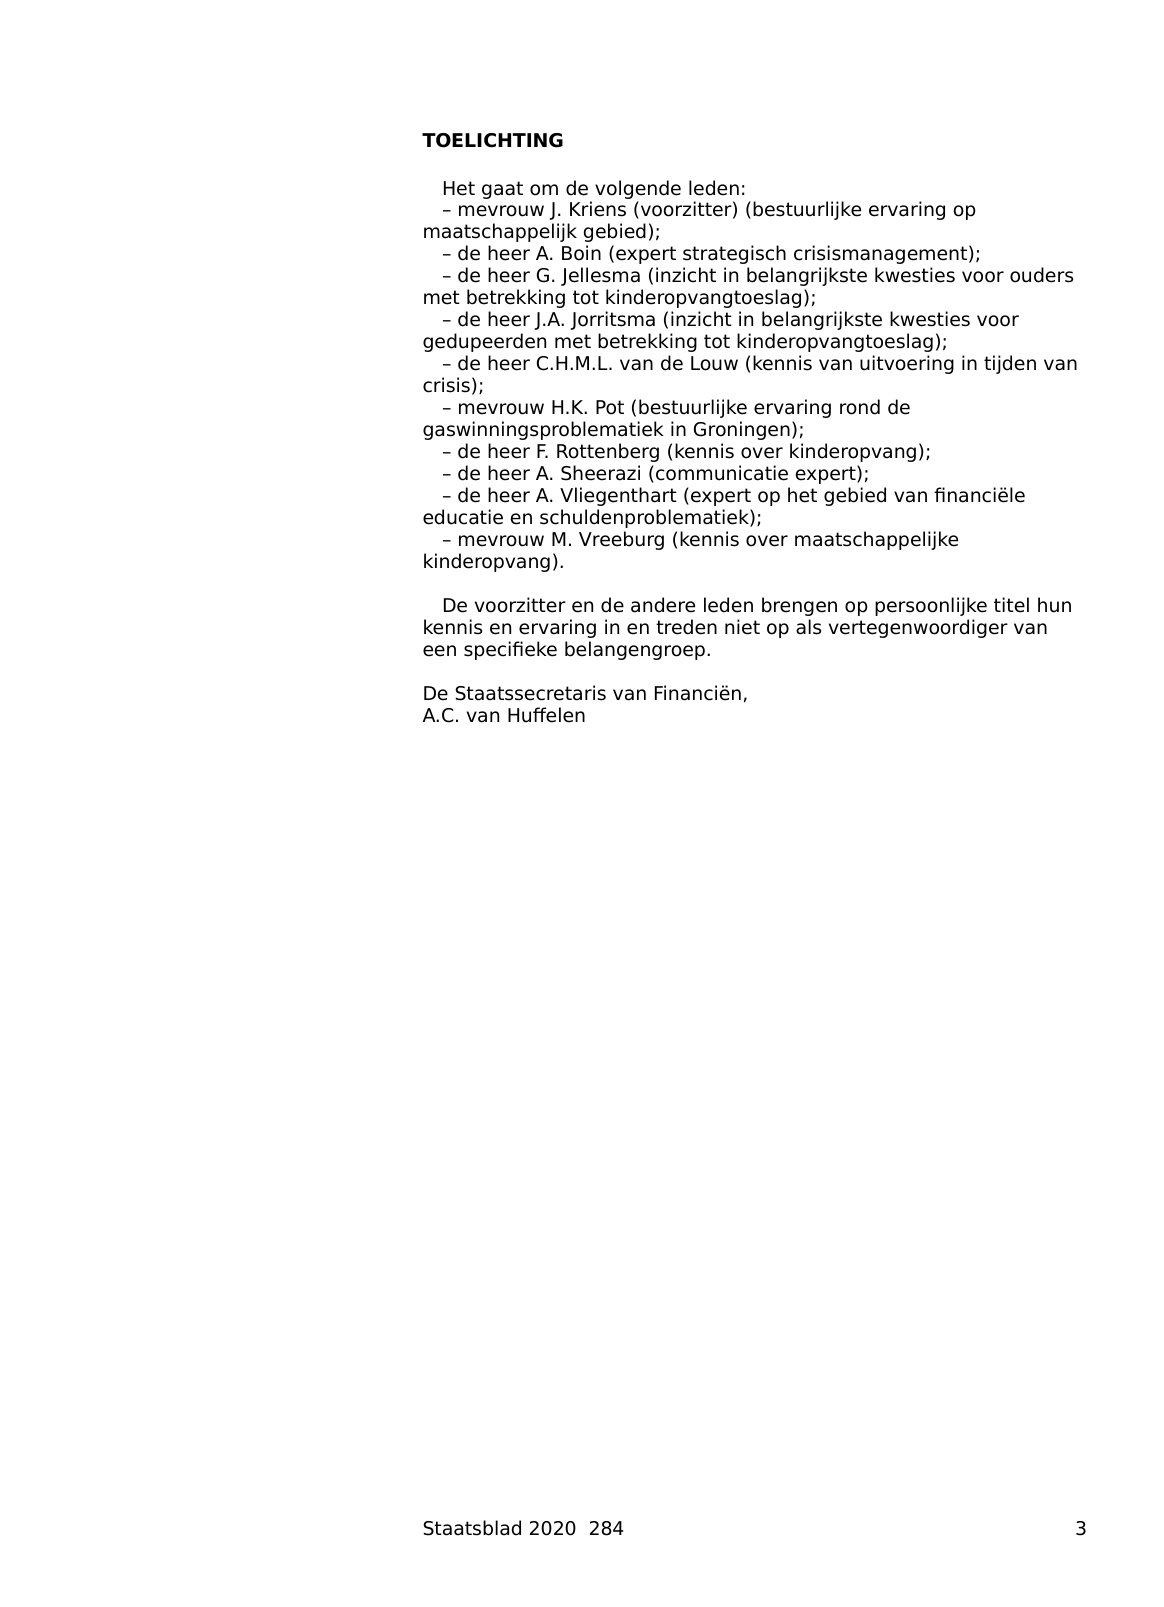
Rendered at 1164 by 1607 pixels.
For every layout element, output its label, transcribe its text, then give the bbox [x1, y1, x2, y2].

text – mevrouw M. Vreeburg (kennis over maatschappelijke kinderopvang). [422, 529, 1087, 573]
text – de heer A. Vliegenthart (expert op het gebied van financiële educatie en schuldenproblematiek); [422, 485, 1087, 529]
text – de heer A. Sheerazi (communicatie expert); [422, 463, 1087, 485]
text Het gaat om de volgende leden: [422, 177, 1087, 199]
text – mevrouw H.K. Pot (bestuurlijke ervaring rond de gaswinningsproblematiek in Groningen); [422, 397, 1087, 441]
text – de heer F. Rottenberg (kennis over kinderopvang); [422, 441, 1087, 463]
text – de heer C.H.M.L. van de Louw (kennis van uitvoering in tijden van crisis); [422, 353, 1087, 397]
text De Staatssecretaris van Financiën, A.C. van Huffelen [422, 683, 1087, 727]
text De voorzitter en de andere leden brengen op persoonlijke titel hun kennis en ervaring in en treden niet op als vertegenwoordiger van een specifieke belangengroep. [422, 595, 1087, 661]
text – de heer J.A. Jorritsma (inzicht in belangrijkste kwesties voor gedupeerden met betrekking tot kinderopvangtoeslag); [422, 309, 1087, 353]
text – de heer A. Boin (expert strategisch crisismanagement); [422, 243, 1087, 265]
text – mevrouw J. Kriens (voorzitter) (bestuurlijke ervaring op maatschappelijk gebied); [422, 199, 1087, 243]
text – de heer G. Jellesma (inzicht in belangrijkste kwesties voor ouders met betrekking tot kinderopvangtoeslag); [422, 265, 1087, 309]
subtitle TOELICHTING [422, 130, 1087, 152]
